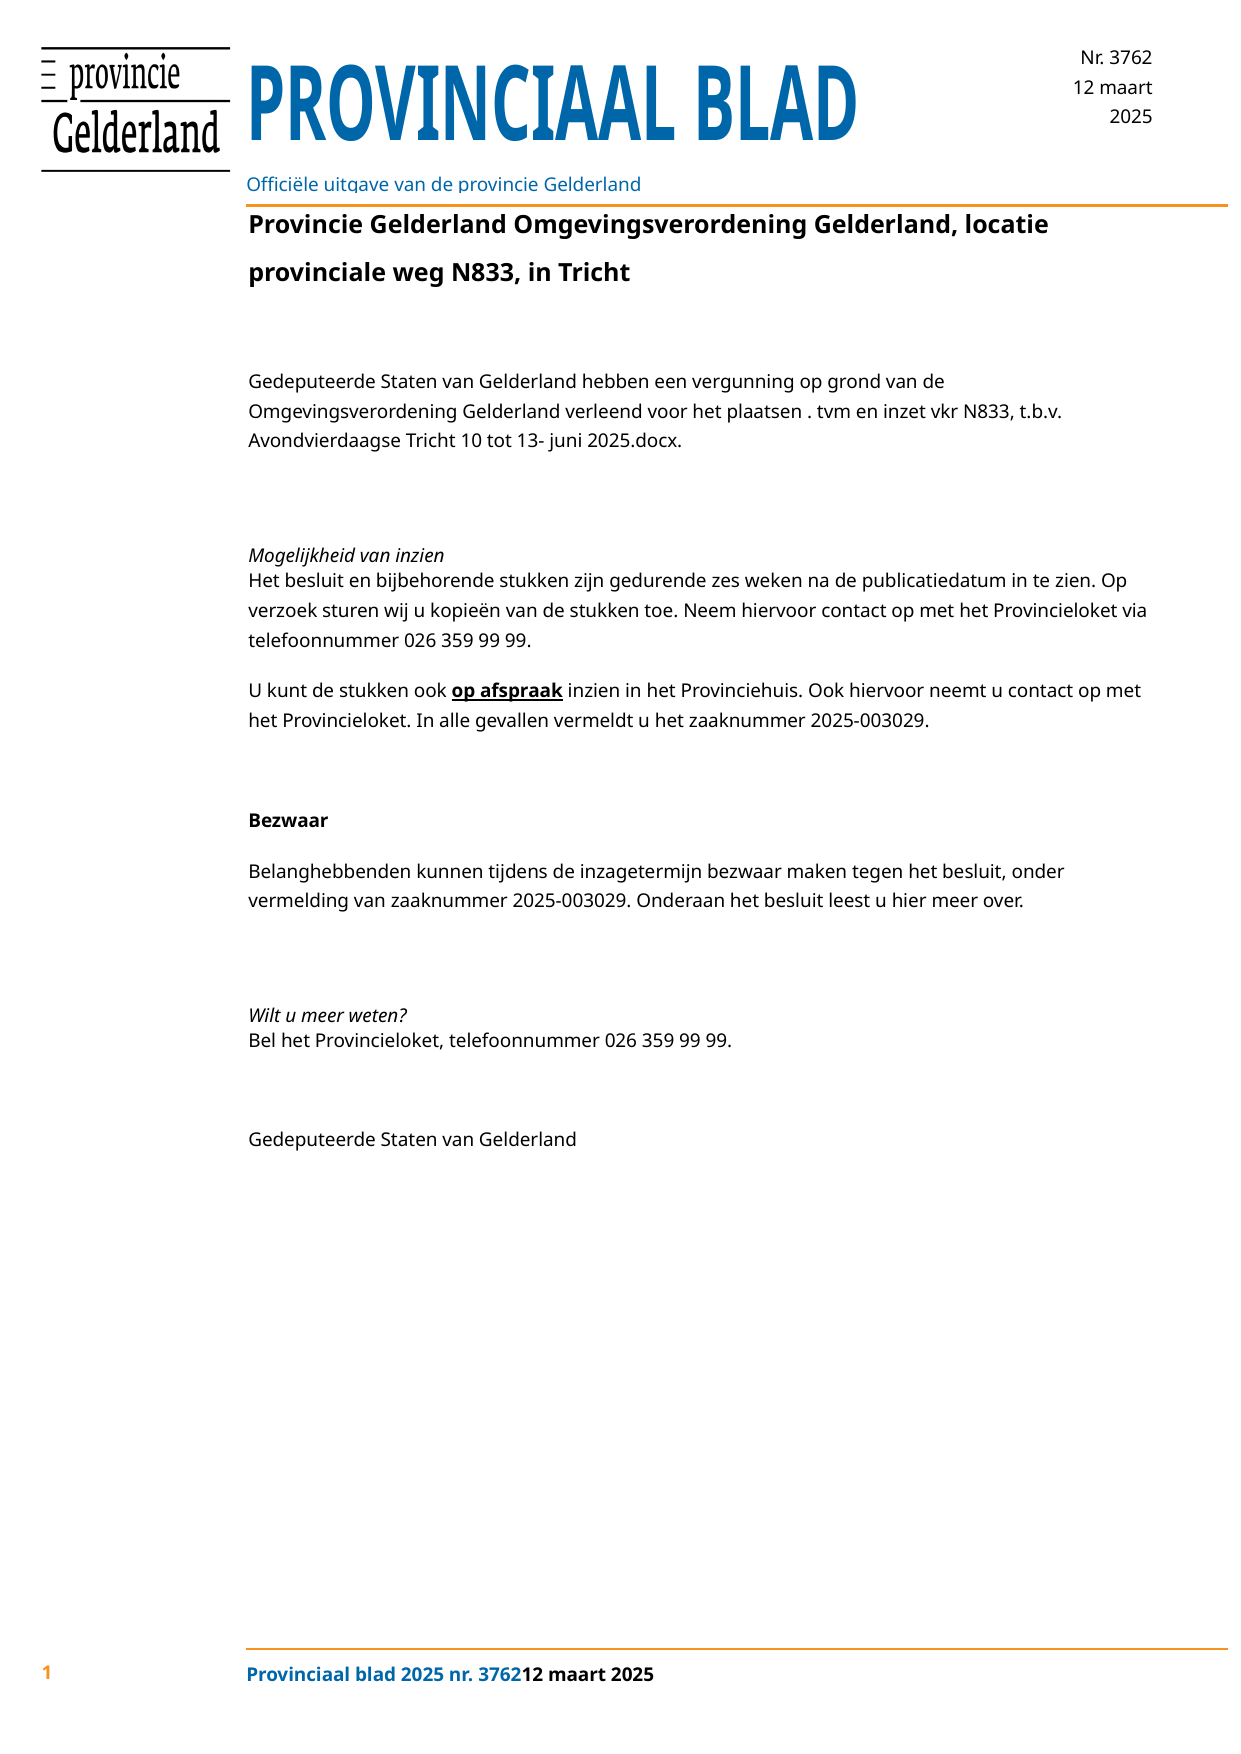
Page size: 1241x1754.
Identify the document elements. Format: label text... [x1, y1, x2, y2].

text Gedeputeerde Staten van Gelderland hebben een vergunning op grond van de Omgevingsverordening Gelderland verleend voor het plaatsen . tvm en inzet vkr N833, t.b.v. Avondvierdaagse Tricht 10 tot 13- juni 2025.docx. [248, 368, 1152, 453]
text Gedeputeerde Staten van Gelderland [248, 1126, 1152, 1152]
text Provincie Gelderland Omgevingsverordening Gelderland, locatie provinciale weg N833, in Tricht [248, 207, 1152, 288]
text Wilt u meer weten? [248, 1002, 1152, 1028]
text U kunt de stukken ook op afspraak inzien in het Provinciehuis. Ook hiervoor neemt u contact op met het Provincieloket. In alle gevallen vermeldt u het zaaknummer 2025-003029. [248, 677, 1152, 732]
text Bel het Provincieloket, telefoonnummer 026 359 99 99. [248, 1028, 1152, 1053]
picture [41, 47, 231, 172]
text Belanghebbenden kunnen tijdens de inzagetermijn bezwaar maken tegen het besluit, onder vermelding van zaaknummer 2025-003029. Onderaan het besluit leest u hier meer over. [248, 858, 1152, 913]
text Mogelijkheid van inzien [248, 542, 1152, 568]
text Bezwaar [248, 808, 1152, 833]
text Het besluit en bijbehorende stukken zijn gedurende zes weken na de publicatiedatum in te zien. Op verzoek sturen wij u kopieën van de stukken toe. Neem hiervoor contact op met het Provincieloket via telefoonnummer 026 359 99 99. [248, 568, 1152, 652]
